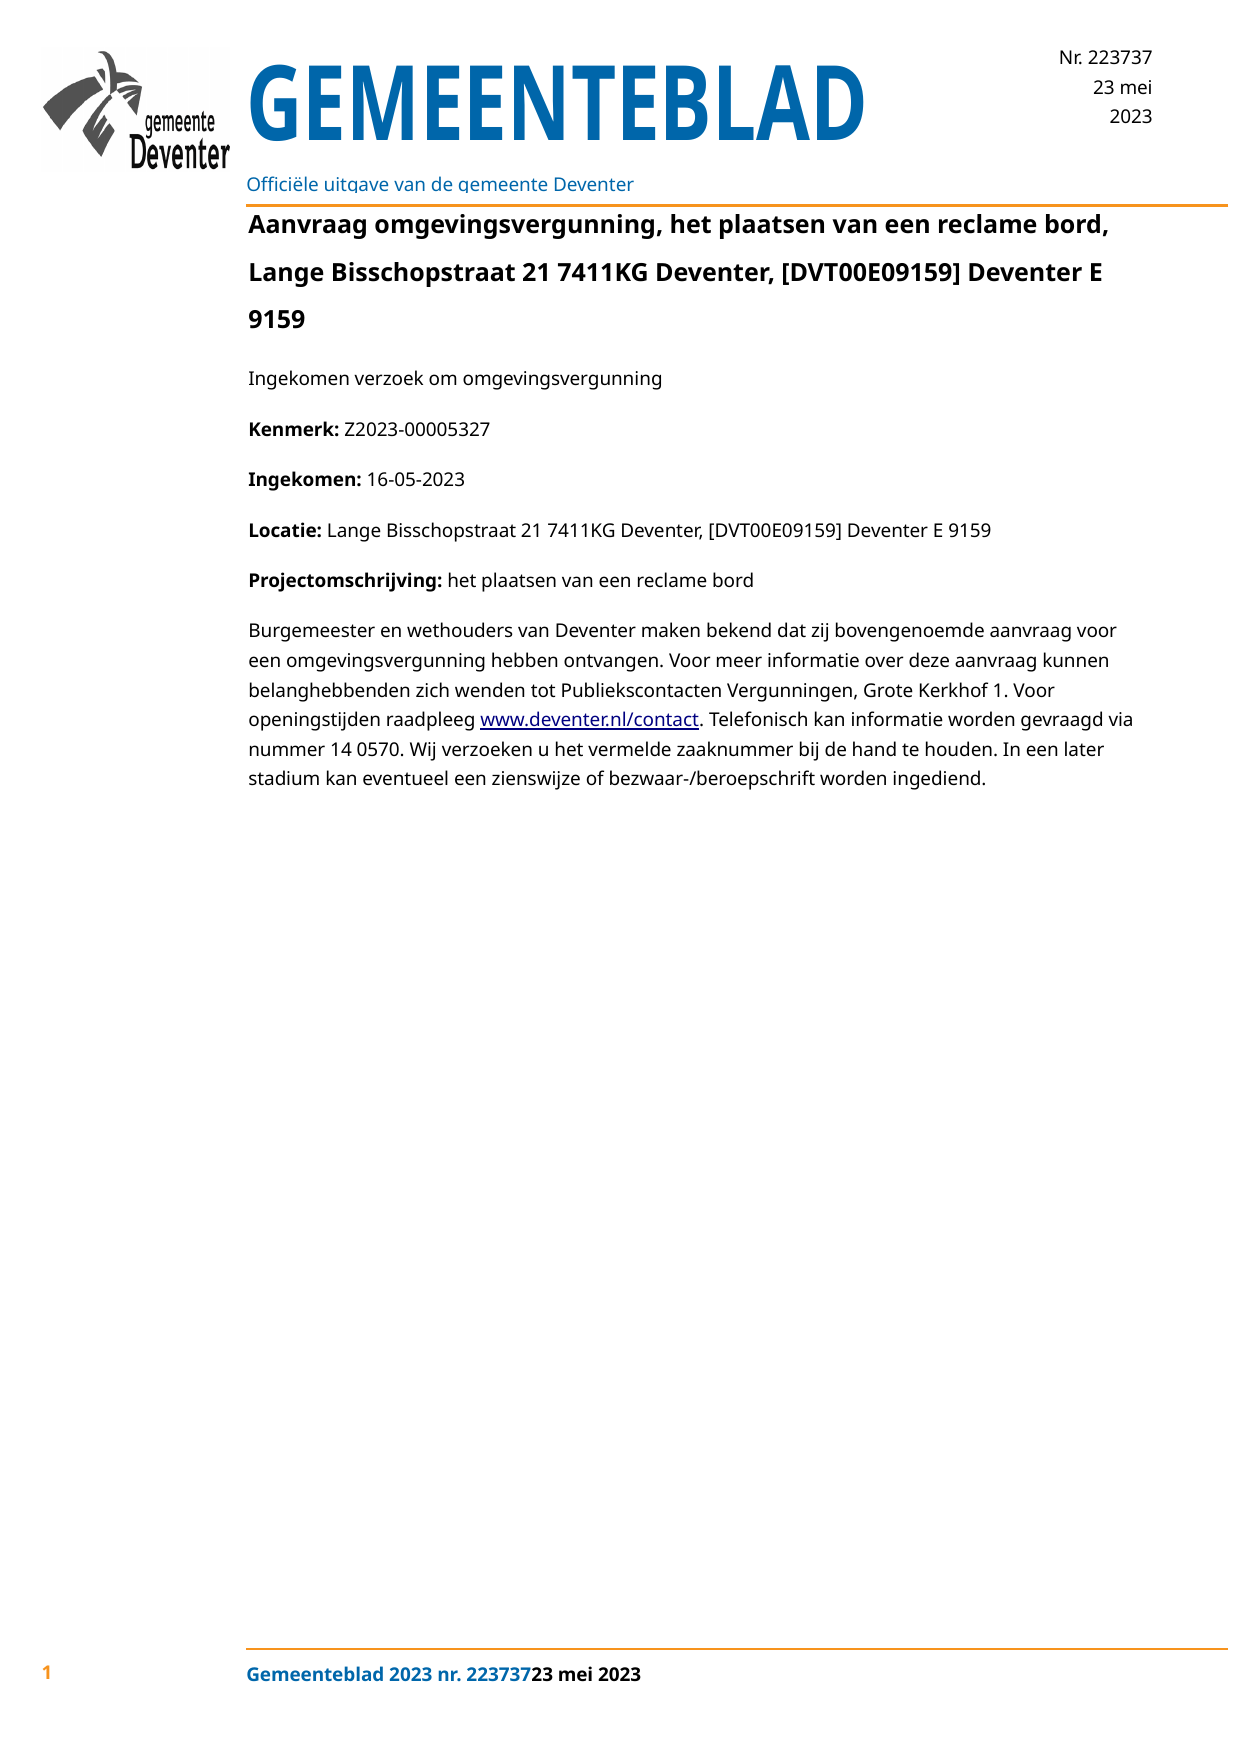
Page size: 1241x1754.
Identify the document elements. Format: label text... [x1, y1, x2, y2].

text Ingekomen: 16-05-2023 [248, 466, 1152, 492]
text Kenmerk: Z2023-00005327 [248, 416, 1152, 442]
text Ingekomen verzoek om omgevingsvergunning [248, 366, 1152, 391]
text Locatie: Lange Bisschopstraat 21 7411KG Deventer, [DVT00E09159] Deventer E 9159 [248, 517, 1152, 542]
text Projectomschrijving: het plaatsen van een reclame bord [248, 567, 1152, 593]
picture [41, 47, 231, 172]
text Aanvraag omgevingsvergunning, het plaatsen van een reclame bord, Lange Bisschopstraat 21 7411KG Deventer, [DVT00E09159] Deventer E 9159 [248, 207, 1152, 336]
text Burgemeester en wethouders van Deventer maken bekend dat zij bovengenoemde aanvraag voor een omgevingsvergunning hebben ontvangen. Voor meer informatie over deze aanvraag kunnen belanghebbenden zich wenden tot Publiekscontacten Vergunningen, Grote Kerkhof 1. Voor openingstijden raadpleeg www.deventer.nl/contact. Telefonisch kan informatie worden gevraagd via nummer 14 0570. Wij verzoeken u het vermelde zaaknummer bij de hand te houden. In een later stadium kan eventueel een zienswijze of bezwaar-/beroepschrift worden ingediend. [248, 618, 1152, 791]
